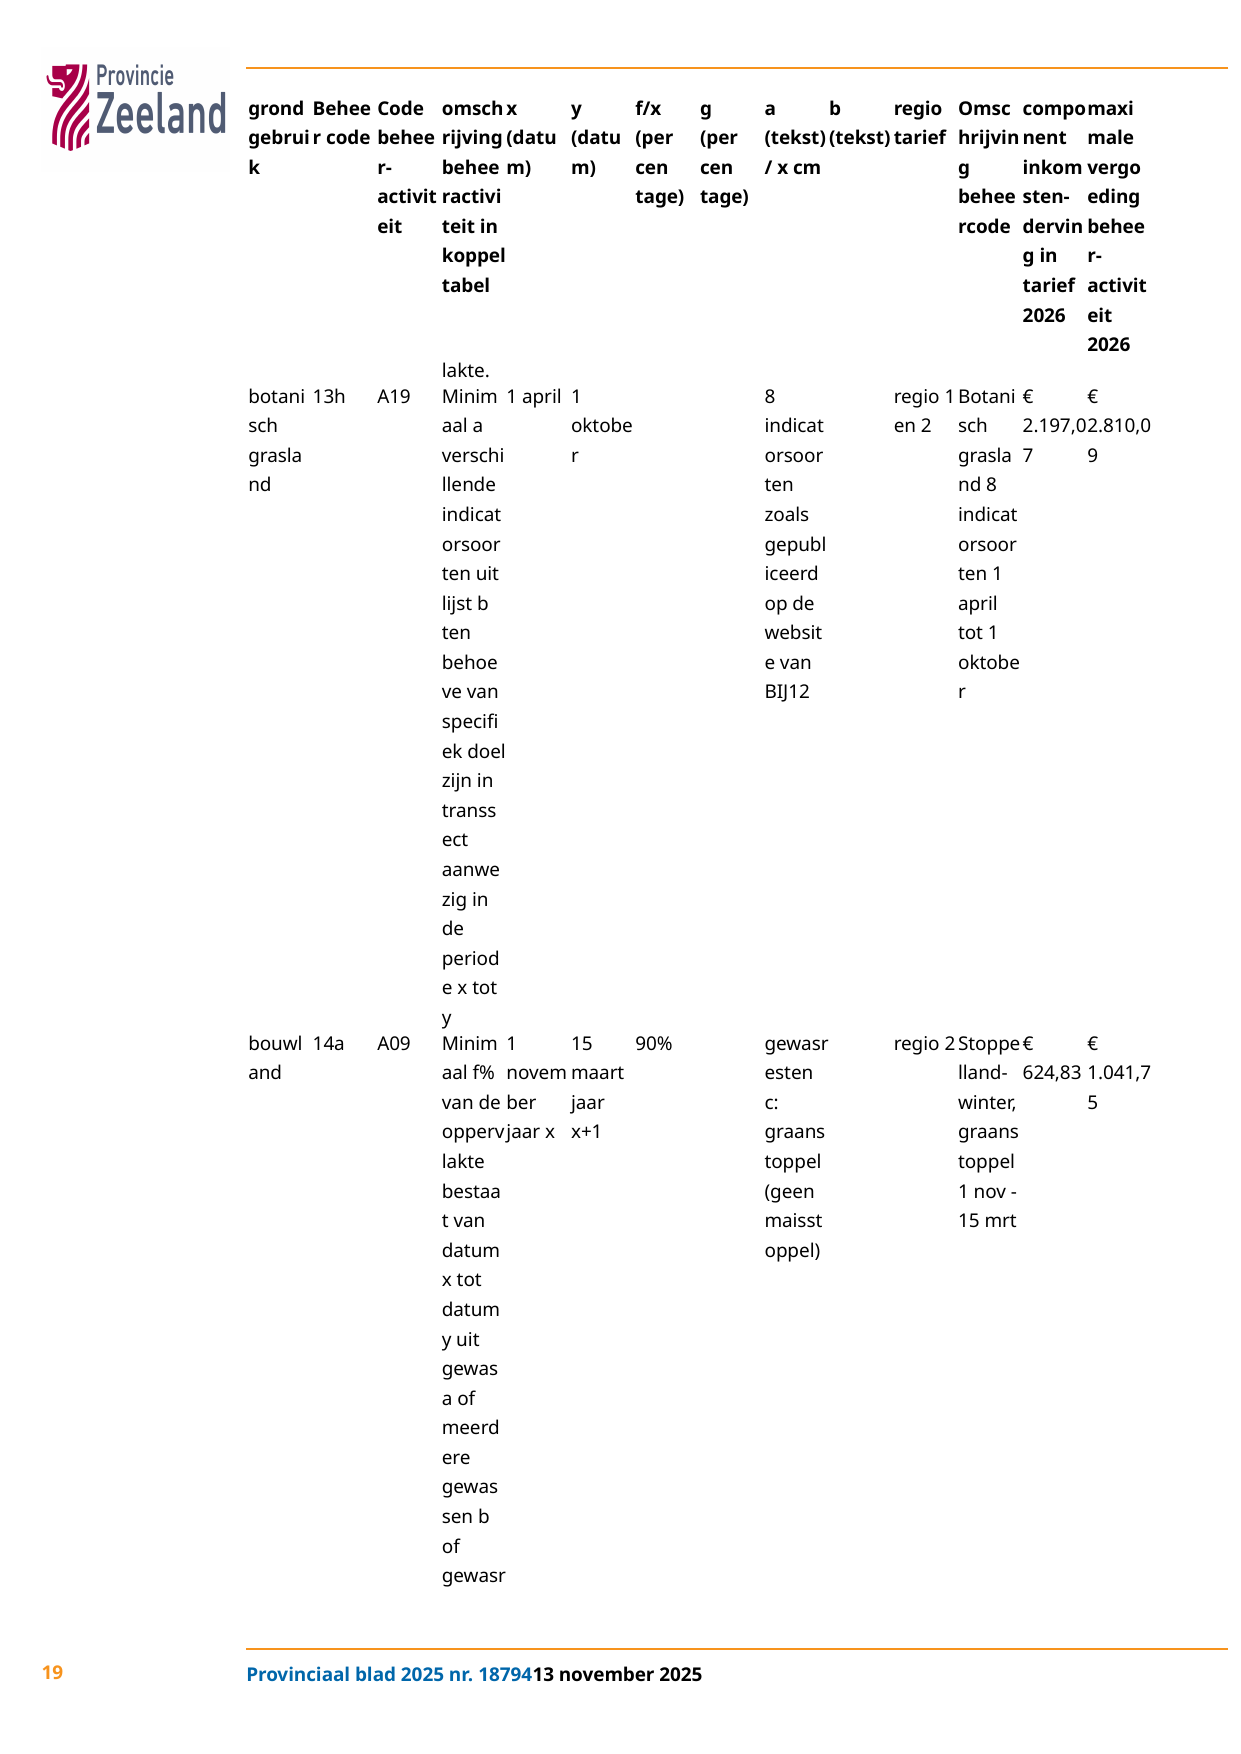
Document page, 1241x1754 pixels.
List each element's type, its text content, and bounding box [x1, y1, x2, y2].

table_cell [700, 1030, 764, 1588]
table_cell 1 april [506, 383, 571, 1030]
table_header component inkomsten-derving in tarief 2026 [1023, 95, 1087, 357]
table_header b (tekst) [829, 95, 893, 357]
table_cell 1 november jaar x [506, 1030, 571, 1588]
table_cell [635, 357, 700, 383]
picture [41, 47, 231, 172]
table_cell € 2.197,07 [1023, 383, 1087, 1030]
table_cell A19 [377, 383, 442, 1030]
table_cell 1 oktober [571, 383, 635, 1030]
table_cell € 2.810,09 [1087, 383, 1152, 1030]
table_cell lakte. [442, 357, 506, 383]
table_cell gewasresten c: graanstoppel (geen maisstoppel) [764, 1030, 829, 1588]
table_cell [1023, 357, 1087, 383]
table_cell botanisch grasland [248, 383, 312, 1030]
table_cell € 624,83 [1023, 1030, 1087, 1588]
table_header regio tarief [894, 95, 958, 357]
table_cell 90% [635, 1030, 700, 1588]
table_cell [829, 1030, 893, 1588]
table_cell 14a [313, 1030, 377, 1588]
table_cell [377, 357, 442, 383]
table_cell [700, 357, 764, 383]
table_cell 13h [313, 383, 377, 1030]
table_cell 15 maart jaar x+1 [571, 1030, 635, 1588]
table_header f/x (per cen tage) [635, 95, 700, 357]
table_cell [829, 383, 893, 1030]
table_cell [571, 357, 635, 383]
table_cell Botanisch grasland 8 indicatorsoorten 1 april tot 1 oktober [958, 383, 1022, 1030]
table_cell [764, 357, 829, 383]
table_cell [958, 357, 1022, 383]
table_header a (tekst) / x cm [764, 95, 829, 357]
table_cell regio 2 [894, 1030, 958, 1588]
table_cell [506, 357, 571, 383]
table_header Code beheer-activiteit [377, 95, 442, 357]
table_cell [248, 357, 312, 383]
table_cell regio 1 en 2 [894, 383, 958, 1030]
table_cell [1087, 357, 1152, 383]
table_cell [700, 383, 764, 1030]
table_cell Stoppelland-winter, graanstoppel 1 nov -15 mrt [958, 1030, 1022, 1588]
table_cell bouwland [248, 1030, 312, 1588]
table_header omschrijving beheeractiviteit in koppeltabel [442, 95, 506, 357]
table_cell [313, 357, 377, 383]
table_cell 8 indicatorsoorten zoals gepubliceerd op de website van BIJ12 [764, 383, 829, 1030]
table_header maximale vergoeding beheer-activiteit 2026 [1087, 95, 1152, 357]
table_cell A09 [377, 1030, 442, 1588]
table_cell Minimaal f% van de oppervlakte bestaat van datum x tot datum y uit gewas a of meerdere gewassen b of gewasr [442, 1030, 506, 1588]
table_header g (per cen tage) [700, 95, 764, 357]
table_cell Minimaal a verschillende indicatorsoorten uit lijst b ten behoeve van specifiek doel zijn in transsect aanwezig in de periode x tot y [442, 383, 506, 1030]
table_cell [829, 357, 893, 383]
table_header y (datum) [571, 95, 635, 357]
table_cell [894, 357, 958, 383]
table_cell [635, 383, 700, 1030]
table_header x (datum) [506, 95, 571, 357]
table_header grond gebruik [248, 95, 312, 357]
table_header Beheer code [313, 95, 377, 357]
table_cell € 1.041,75 [1087, 1030, 1152, 1588]
table_header Omschrijving beheercode [958, 95, 1022, 357]
